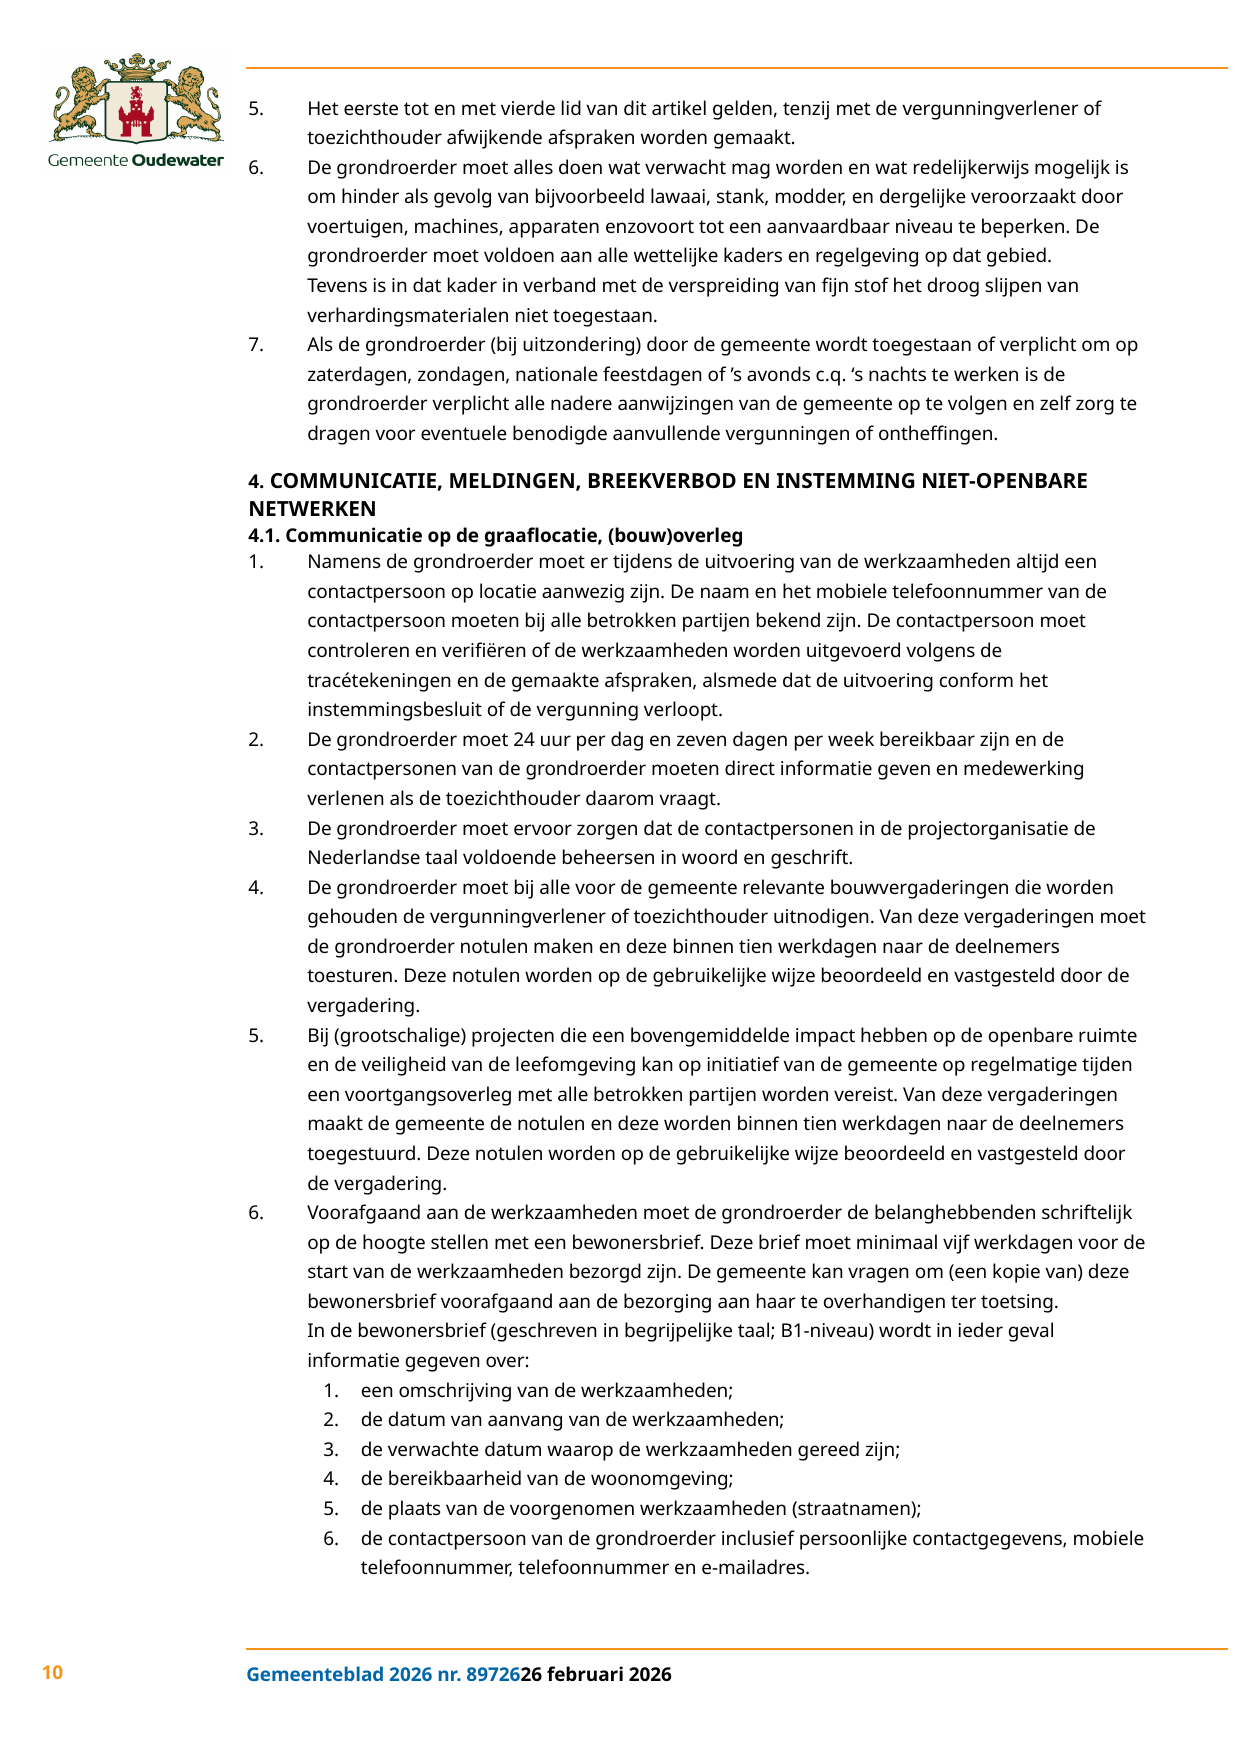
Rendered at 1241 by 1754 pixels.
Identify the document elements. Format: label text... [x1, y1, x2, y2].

list Als de grondroerder (bij uitzondering) door de gemeente wordt toegestaan of verplicht om op zaterdagen, zondagen, nationale feestdagen of ’s avonds c.q. ‘s nachts te werken is de grondroerder verplicht alle nadere aanwijzingen van de gemeente op te volgen en zelf zorg te dragen voor eventuele benodigde aanvullende vergunningen of ontheffingen. [248, 331, 1152, 446]
list een omschrijving van de werkzaamheden; [323, 1377, 1152, 1402]
list Het eerste tot en met vierde lid van dit artikel gelden, tenzij met de vergunningverlener of toezichthouder afwijkende afspraken worden gemaakt. [248, 95, 1152, 150]
list de plaats van de voorgenomen werkzaamheden (straatnamen); [323, 1495, 1152, 1521]
list Bij (grootschalige) projecten die een bovengemiddelde impact hebben op de openbare ruimte en de veiligheid van de leefomgeving kan op initiatief van de gemeente op regelmatige tijden een voortgangsoverleg met alle betrokken partijen worden vereist. Van deze vergaderingen maakt de gemeente de notulen en deze worden binnen tien werkdagen naar de deelnemers toegestuurd. Deze notulen worden op de gebruikelijke wijze beoordeeld en vastgesteld door de vergadering. [248, 1022, 1152, 1195]
list De grondroerder moet 24 uur per dag en zeven dagen per week bereikbaar zijn en de contactpersonen van de grondroerder moeten direct informatie geven en medewerking verlenen als de toezichthouder daarom vraagt. [248, 726, 1152, 811]
list Namens de grondroerder moet er tijdens de uitvoering van de werkzaamheden altijd een contactpersoon op locatie aanwezig zijn. De naam en het mobiele telefoonnummer van de contactpersoon moeten bij alle betrokken partijen bekend zijn. De contactpersoon moet controleren en verifiëren of de werkzaamheden worden uitgevoerd volgens de tracétekeningen en de gemaakte afspraken, alsmede dat de uitvoering conform het instemmingsbesluit of de vergunning verloopt. [248, 548, 1152, 722]
list Voorafgaand aan de werkzaamheden moet de grondroerder de belanghebbenden schriftelijk op de hoogte stellen met een bewonersbrief. Deze brief moet minimaal vijf werkdagen voor de start van de werkzaamheden bezorgd zijn. De gemeente kan vragen om (een kopie van) deze bewonersbrief voorafgaand aan de bezorging aan haar te overhandigen ter toetsing. [248, 1199, 1152, 1314]
list In de bewonersbrief (geschreven in begrijpelijke taal; B1-niveau) wordt in ieder geval informatie gegeven over: [248, 1318, 1152, 1373]
picture [41, 47, 231, 172]
list de bereikbaarheid van de woonomgeving; [323, 1466, 1152, 1491]
list de verwachte datum waarop de werkzaamheden gereed zijn; [323, 1436, 1152, 1462]
list de contactpersoon van de grondroerder inclusief persoonlijke contactgegevens, mobiele telefoonnummer, telefoonnummer en e-mailadres. [323, 1525, 1152, 1580]
list de datum van aanvang van de werkzaamheden; [323, 1406, 1152, 1432]
text 4. COMMUNICATIE, MELDINGEN, BREEKVERBOD EN INSTEMMING NIET-OPENBARE NETWERKEN [248, 466, 1152, 523]
list De grondroerder moet ervoor zorgen dat de contactpersonen in de projectorganisatie de Nederlandse taal voldoende beheersen in woord en geschrift. [248, 815, 1152, 870]
text 4.1. Communicatie op de graaflocatie, (bouw)overleg [248, 523, 1152, 548]
list Tevens is in dat kader in verband met de verspreiding van fijn stof het droog slijpen van verhardingsmaterialen niet toegestaan. [248, 272, 1152, 328]
list De grondroerder moet alles doen wat verwacht mag worden en wat redelijkerwijs mogelijk is om hinder als gevolg van bijvoorbeeld lawaai, stank, modder, en dergelijke veroorzaakt door voertuigen, machines, apparaten enzovoort tot een aanvaardbaar niveau te beperken. De grondroerder moet voldoen aan alle wettelijke kaders en regelgeving op dat gebied. [248, 154, 1152, 268]
list De grondroerder moet bij alle voor de gemeente relevante bouwvergaderingen die worden gehouden de vergunningverlener of toezichthouder uitnodigen. Van deze vergaderingen moet de grondroerder notulen maken en deze binnen tien werkdagen naar de deelnemers toesturen. Deze notulen worden op de gebruikelijke wijze beoordeeld en vastgesteld door de vergadering. [248, 874, 1152, 1018]
